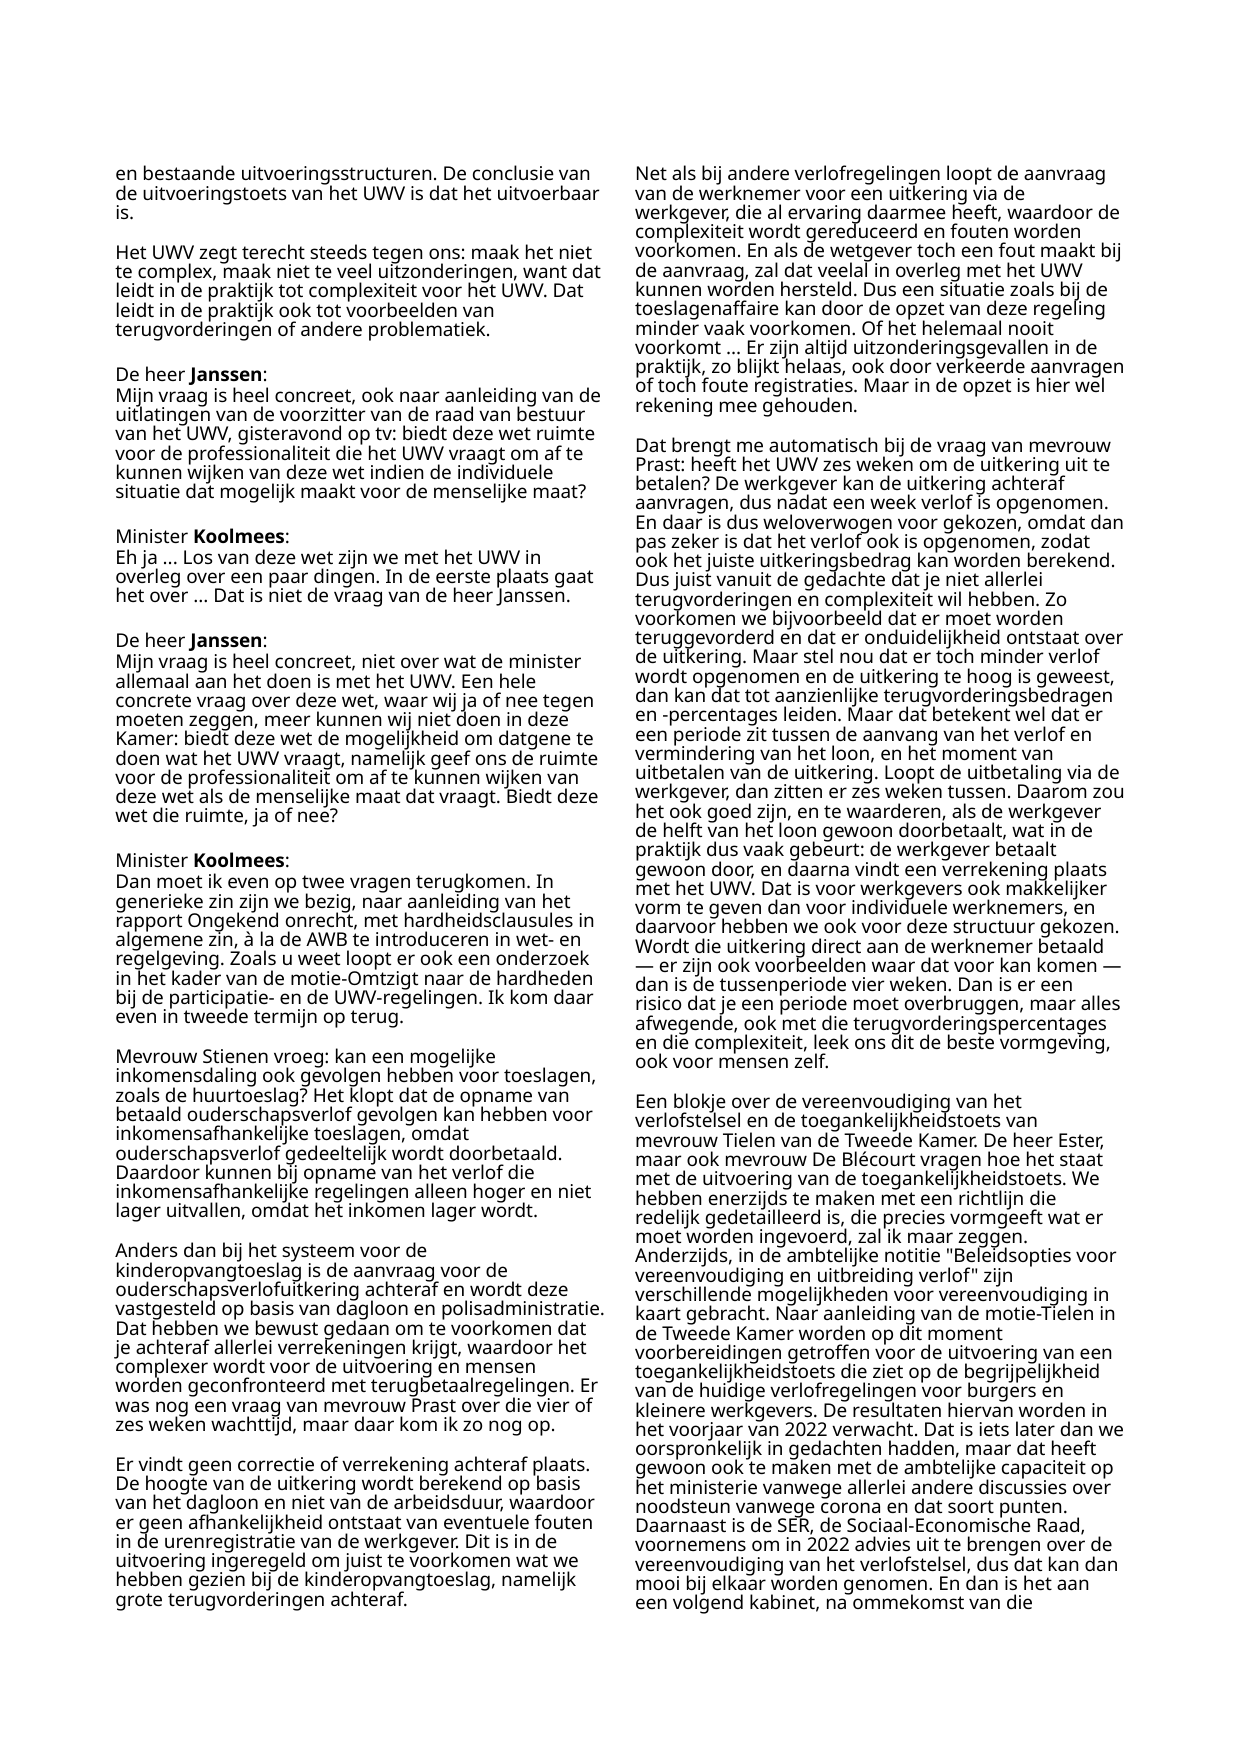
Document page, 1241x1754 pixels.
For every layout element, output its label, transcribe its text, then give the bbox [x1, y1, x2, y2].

text Eh ja ... Los van deze wet zijn we met het UWV in overleg over een paar dingen. In de eerste plaats gaat het over ... Dat is niet de vraag van de heer Janssen. [115, 549, 605, 607]
text Dan moet ik even op twee vragen terugkomen. In generieke zin zijn we bezig, naar aanleiding van het rapport Ongekend onrecht, met hardheidsclausules in algemene zin, à la de AWB te introduceren in wet- en regelgeving. Zoals u weet loopt er ook een onderzoek in het kader van de motie-Omtzigt naar de hardheden bij de participatie- en de UWV-regelingen. Ik kom daar even in tweede termijn op terug. [115, 873, 605, 1027]
text Een blokje over de vereenvoudiging van het verlofstelsel en de toegankelijkheidstoets van mevrouw Tielen van de Tweede Kamer. De heer Ester, maar ook mevrouw De Blécourt vragen hoe het staat met de uitvoering van de toegankelijkheidstoets. We hebben enerzijds te maken met een richtlijn die redelijk gedetailleerd is, die precies vormgeeft wat er moet worden ingevoerd, zal ik maar zeggen. Anderzijds, in de ambtelijke notitie "Beleidsopties voor vereenvoudiging en uitbreiding verlof" zijn verschillende mogelijkheden voor vereenvoudiging in kaart gebracht. Naar aanleiding van de motie-Tielen in de Tweede Kamer worden op dit moment voorbereidingen getroffen voor de uitvoering van een toegankelijkheidstoets die ziet op de begrijpelijkheid van de huidige verlofregelingen voor burgers en kleinere werkgevers. De resultaten hiervan worden in het voorjaar van 2022 verwacht. Dat is iets later dan we oorspronkelijk in gedachten hadden, maar dat heeft gewoon ook te maken met de ambtelijke capaciteit op het ministerie vanwege allerlei andere discussies over noodsteun vanwege corona en dat soort punten. Daarnaast is de SER, de Sociaal-Economische Raad, voornemens om in 2022 advies uit te brengen over de vereenvoudiging van het verlofstelsel, dus dat kan dan mooi bij elkaar worden genomen. En dan is het aan een volgend kabinet, na ommekomst van die [635, 1093, 1125, 1613]
text Dat brengt me automatisch bij de vraag van mevrouw Prast: heeft het UWV zes weken om de uitkering uit te betalen? De werkgever kan de uitkering achteraf aanvragen, dus nadat een week verlof is opgenomen. En daar is dus weloverwogen voor gekozen, omdat dan pas zeker is dat het verlof ook is opgenomen, zodat ook het juiste uitkeringsbedrag kan worden berekend. Dus juist vanuit de gedachte dat je niet allerlei terugvorderingen en complexiteit wil hebben. Zo voorkomen we bijvoorbeeld dat er moet worden teruggevorderd en dat er onduidelijkheid ontstaat over de uitkering. Maar stel nou dat er toch minder verlof wordt opgenomen en de uitkering te hoog is geweest, dan kan dat tot aanzienlijke terugvorderingsbedragen en -percentages leiden. Maar dat betekent wel dat er een periode zit tussen de aanvang van het verlof en vermindering van het loon, en het moment van uitbetalen van de uitkering. Loopt de uitbetaling via de werkgever, dan zitten er zes weken tussen. Daarom zou het ook goed zijn, en te waarderen, als de werkgever de helft van het loon gewoon doorbetaalt, wat in de praktijk dus vaak gebeurt: de werkgever betaalt gewoon door, en daarna vindt een verrekening plaats met het UWV. Dat is voor werkgevers ook makkelijker vorm te geven dan voor individuele werknemers, en daarvoor hebben we ook voor deze structuur gekozen. Wordt die uitkering direct aan de werknemer betaald — er zijn ook voorbeelden waar dat voor kan komen — dan is de tussenperiode vier weken. Dan is er een risico dat je een periode moet overbruggen, maar alles afwegende, ook met die terugvorderingspercentages en die complexiteit, leek ons dit de beste vormgeving, ook voor mensen zelf. [635, 437, 1125, 1072]
text Mijn vraag is heel concreet, ook naar aanleiding van de uitlatingen van de voorzitter van de raad van bestuur van het UWV, gisteravond op tv: biedt deze wet ruimte voor de professionaliteit die het UWV vraagt om af te kunnen wijken van deze wet indien de individuele situatie dat mogelijk maakt voor de menselijke maat? [115, 387, 605, 502]
text Minister Koolmees: [115, 848, 605, 873]
text Het UWV zegt terecht steeds tegen ons: maak het niet te complex, maak niet te veel uitzonderingen, want dat leidt in de praktijk tot complexiteit voor het UWV. Dat leidt in de praktijk ook tot voorbeelden van terugvorderingen of andere problematiek. [115, 244, 605, 340]
text Er vindt geen correctie of verrekening achteraf plaats. De hoogte van de uitkering wordt berekend op basis van het dagloon en niet van de arbeidsduur, waardoor er geen afhankelijkheid ontstaat van eventuele fouten in de urenregistratie van de werkgever. Dit is in de uitvoering ingeregeld om juist te voorkomen wat we hebben gezien bij de kinderopvangtoeslag, namelijk grote terugvorderingen achteraf. [115, 1456, 605, 1610]
text Net als bij andere verlofregelingen loopt de aanvraag van de werknemer voor een uitkering via de werkgever, die al ervaring daarmee heeft, waardoor de complexiteit wordt gereduceerd en fouten worden voorkomen. En als de wetgever toch een fout maakt bij de aanvraag, zal dat veelal in overleg met het UWV kunnen worden hersteld. Dus een situatie zoals bij de toeslagenaffaire kan door de opzet van deze regeling minder vaak voorkomen. Of het helemaal nooit voorkomt ... Er zijn altijd uitzonderingsgevallen in de praktijk, zo blijkt helaas, ook door verkeerde aanvragen of toch foute registraties. Maar in de opzet is hier wel rekening mee gehouden. [635, 165, 1125, 416]
text Anders dan bij het systeem voor de kinderopvangtoeslag is de aanvraag voor de ouderschapsverlofuitkering achteraf en wordt deze vastgesteld op basis van dagloon en polisadministratie. Dat hebben we bewust gedaan om te voorkomen dat je achteraf allerlei verrekeningen krijgt, waardoor het complexer wordt voor de uitvoering en mensen worden geconfronteerd met terugbetaalregelingen. Er was nog een vraag van mevrouw Prast over die vier of zes weken wachttijd, maar daar kom ik zo nog op. [115, 1242, 605, 1435]
text De heer Janssen: [115, 628, 605, 653]
text Minister Koolmees: [115, 523, 605, 549]
text en bestaande uitvoeringsstructuren. De conclusie van de uitvoeringstoets van het UWV is dat het uitvoerbaar is. [115, 165, 605, 223]
text Mijn vraag is heel concreet, niet over wat de minister allemaal aan het doen is met het UWV. Een hele concrete vraag over deze wet, waar wij ja of nee tegen moeten zeggen, meer kunnen wij niet doen in deze Kamer: biedt deze wet de mogelijkheid om datgene te doen wat het UWV vraagt, namelijk geef ons de ruimte voor de professionaliteit om af te kunnen wijken van deze wet als de menselijke maat dat vraagt. Biedt deze wet die ruimte, ja of nee? [115, 653, 605, 827]
text De heer Janssen: [115, 361, 605, 387]
text Mevrouw Stienen vroeg: kan een mogelijke inkomensdaling ook gevolgen hebben voor toeslagen, zoals de huurtoeslag? Het klopt dat de opname van betaald ouderschapsverlof gevolgen kan hebben voor inkomensafhankelijke toeslagen, omdat ouderschapsverlof gedeeltelijk wordt doorbetaald. Daardoor kunnen bij opname van het verlof die inkomensafhankelijke regelingen alleen hoger en niet lager uitvallen, omdat het inkomen lager wordt. [115, 1048, 605, 1222]
